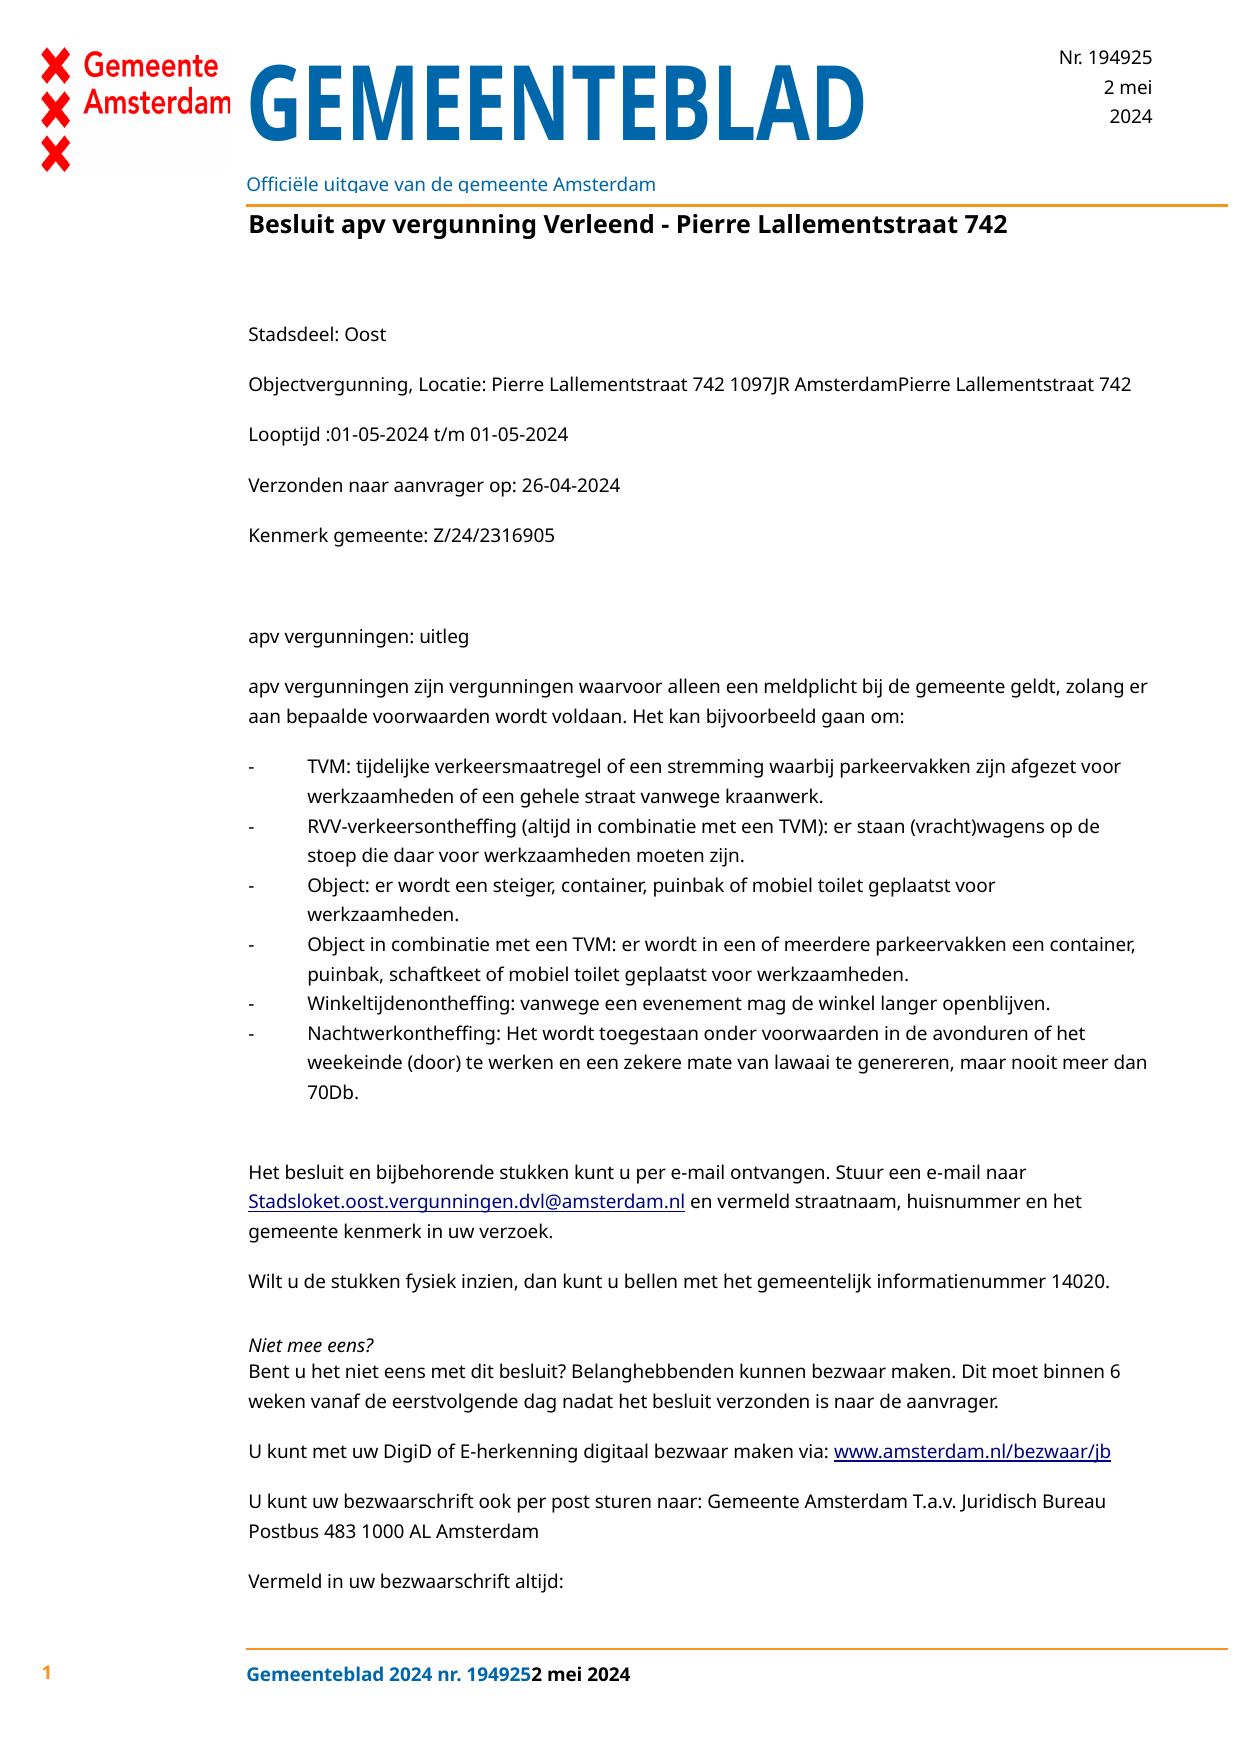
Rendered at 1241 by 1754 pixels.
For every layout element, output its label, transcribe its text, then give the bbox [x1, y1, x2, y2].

text apv vergunningen zijn vergunningen waarvoor alleen een meldplicht bij de gemeente geldt, zolang er aan bepaalde voorwaarden wordt voldaan. Het kan bijvoorbeeld gaan om: [248, 674, 1152, 729]
list Winkeltijdenontheffing: vanwege een evenement mag de winkel langer openblijven. [248, 990, 1152, 1016]
list Nachtwerkontheffing: Het wordt toegestaan onder voorwaarden in de avonduren of het weekeinde (door) te werken en een zekere mate van lawaai te genereren, maar nooit meer dan 70Db. [248, 1020, 1152, 1105]
list RVV-verkeersontheffing (altijd in combinatie met een TVM): er staan (vracht)wagens op de stoep die daar voor werkzaamheden moeten zijn. [248, 813, 1152, 868]
text Bent u het niet eens met dit besluit? Belanghebbenden kunnen bezwaar maken. Dit moet binnen 6 weken vanaf de eerstvolgende dag nadat het besluit verzonden is naar de aanvrager. [248, 1358, 1152, 1414]
text Besluit apv vergunning Verleend - Pierre Lallementstraat 742 [248, 207, 1152, 241]
text Verzonden naar aanvrager op: 26-04-2024 [248, 472, 1152, 498]
text U kunt uw bezwaarschrift ook per post sturen naar: Gemeente Amsterdam T.a.v. Juridisch Bureau Postbus 483 1000 AL Amsterdam [248, 1489, 1152, 1544]
text Kenmerk gemeente: Z/24/2316905 [248, 522, 1152, 548]
text Wilt u de stukken fysiek inzien, dan kunt u bellen met het gemeentelijk informatienummer 14020. [248, 1269, 1152, 1294]
list Object: er wordt een steiger, container, puinbak of mobiel toilet geplaatst voor werkzaamheden. [248, 872, 1152, 927]
text Vermeld in uw bezwaarschrift altijd: [248, 1569, 1152, 1594]
text Het besluit en bijbehorende stukken kunt u per e-mail ontvangen. Stuur een e-mail naar Stadsloket.oost.vergunningen.dvl@amsterdam.nl en vermeld straatnaam, huisnummer en het gemeente kenmerk in uw verzoek. [248, 1159, 1152, 1244]
text Looptijd :01-05-2024 t/m 01-05-2024 [248, 422, 1152, 447]
list TVM: tijdelijke verkeersmaatregel of een stremming waarbij parkeervakken zijn afgezet voor werkzaamheden of een gehele straat vanwege kraanwerk. [248, 754, 1152, 809]
text U kunt met uw DigiD of E-herkenning digitaal bezwaar maken via: www.amsterdam.nl/bezwaar/jb [248, 1438, 1152, 1464]
picture [41, 47, 231, 172]
text Niet mee eens? [248, 1333, 1152, 1358]
list Object in combinatie met een TVM: er wordt in een of meerdere parkeervakken een container, puinbak, schaftkeet of mobiel toilet geplaatst voor werkzaamheden. [248, 931, 1152, 986]
text Stadsdeel: Oost [248, 321, 1152, 346]
text apv vergunningen: uitleg [248, 623, 1152, 649]
text Objectvergunning, Locatie: Pierre Lallementstraat 742 1097JR AmsterdamPierre Lallementstraat 742 [248, 371, 1152, 397]
